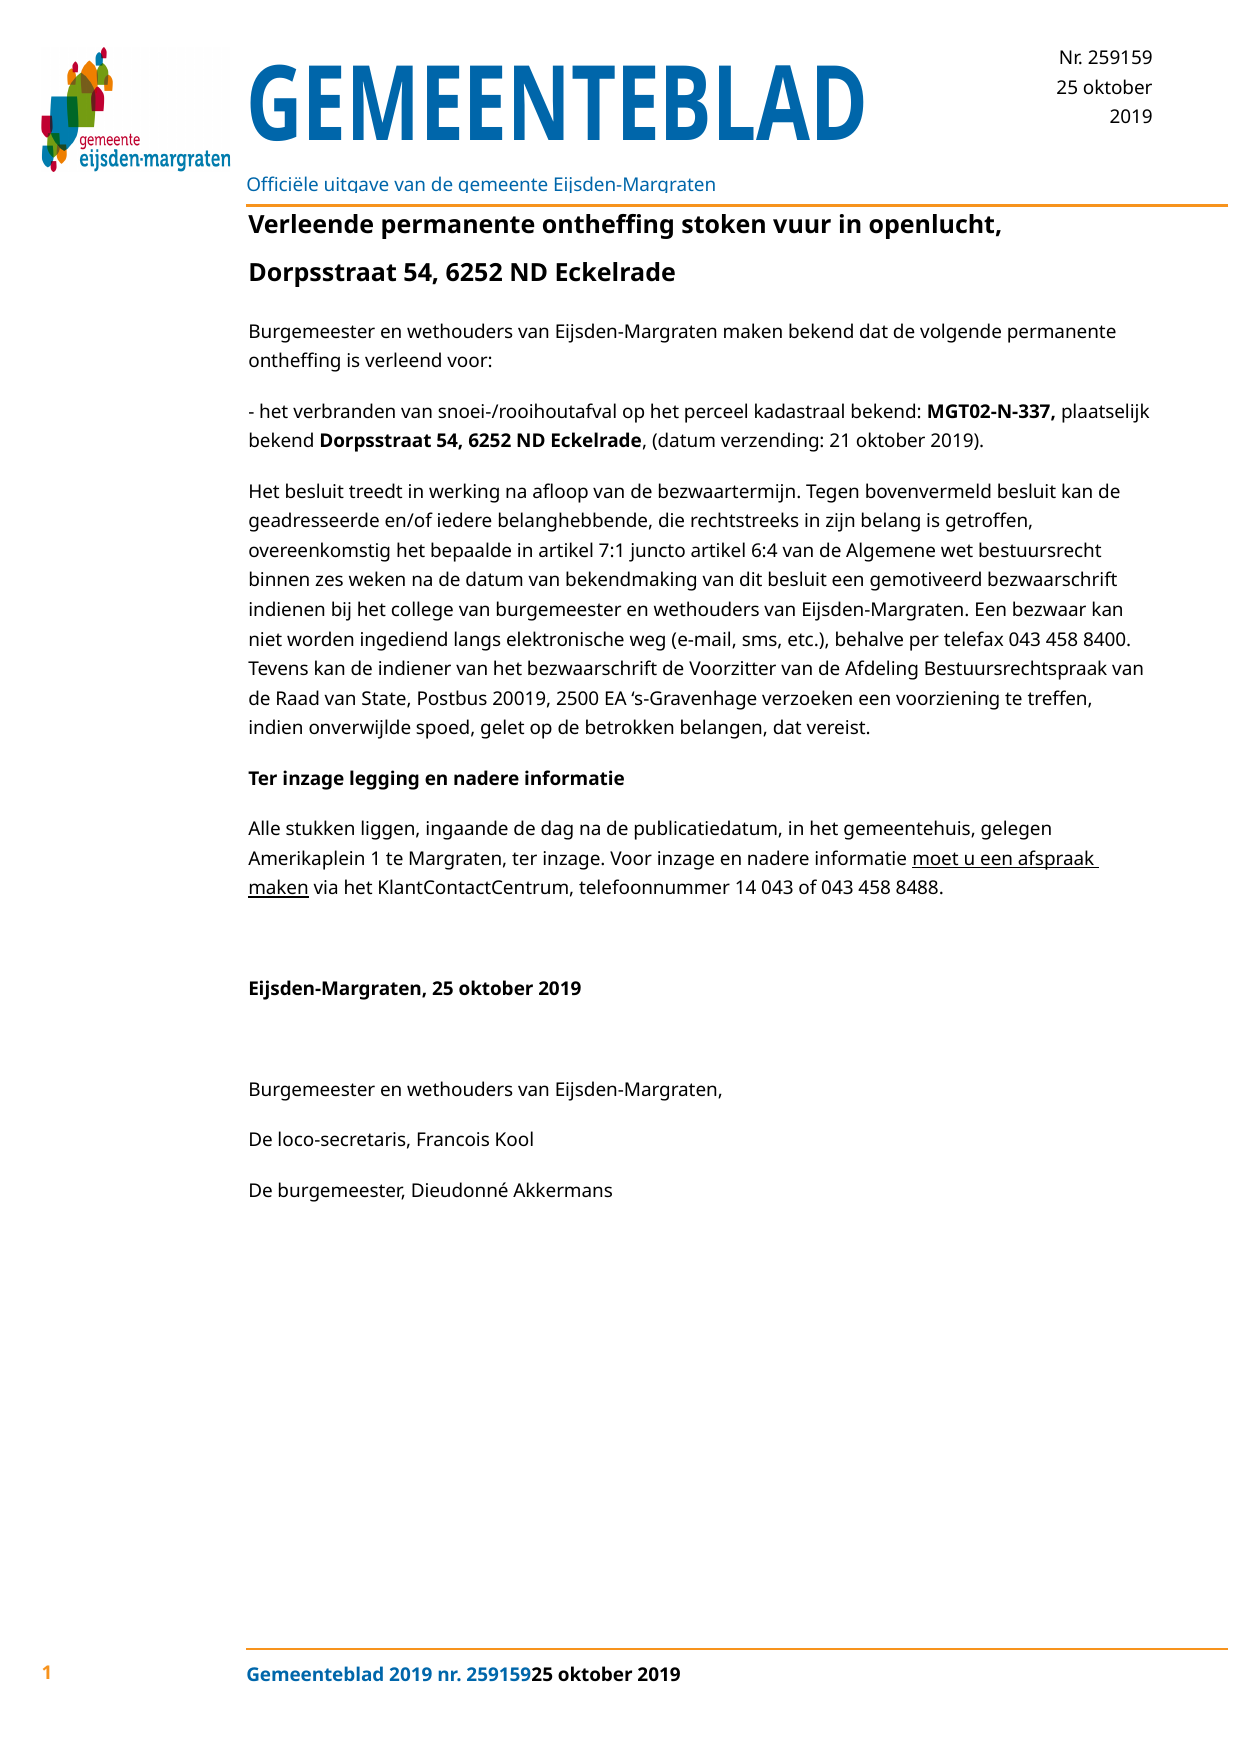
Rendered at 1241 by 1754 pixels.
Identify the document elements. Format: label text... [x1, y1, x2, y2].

text - het verbranden van snoei-/rooihoutafval op het perceel kadastraal bekend: MGT02-N-337, plaatselijk bekend Dorpsstraat 54, 6252 ND Eckelrade, (datum verzending: 21 oktober 2019). [248, 398, 1152, 453]
text De burgemeester, Dieudonné Akkermans [248, 1177, 1152, 1203]
text Burgemeester en wethouders van Eijsden-Margraten, [248, 1076, 1152, 1102]
text De loco-secretaris, Francois Kool [248, 1127, 1152, 1152]
picture [41, 47, 231, 172]
text Alle stukken liggen, ingaande de dag na de publicatiedatum, in het gemeentehuis, gelegen Amerikaplein 1 te Margraten, ter inzage. Voor inzage en nadere informatie moet u een afspraak maken via het KlantContactCentrum, telefoonnummer 14 043 of 043 458 8488. [248, 815, 1152, 900]
text Ter inzage legging en nadere informatie [248, 765, 1152, 791]
text Verleende permanente ontheffing stoken vuur in openlucht, Dorpsstraat 54, 6252 ND Eckelrade [248, 207, 1152, 288]
text Het besluit treedt in werking na afloop van de bezwaartermijn. Tegen bovenvermeld besluit kan de geadresseerde en/of iedere belanghebbende, die rechtstreeks in zijn belang is getroffen, overeenkomstig het bepaalde in artikel 7:1 juncto artikel 6:4 van de Algemene wet bestuursrecht binnen zes weken na de datum van bekendmaking van dit besluit een gemotiveerd bezwaarschrift indienen bij het college van burgemeester en wethouders van Eijsden-Margraten. Een bezwaar kan niet worden ingediend langs elektronische weg (e-mail, sms, etc.), behalve per telefax 043 458 8400. Tevens kan de indiener van het bezwaarschrift de Voorzitter van de Afdeling Bestuursrechtspraak van de Raad van State, Postbus 20019, 2500 EA ‘s-Gravenhage verzoeken een voorziening te treffen, indien onverwijlde spoed, gelet op de betrokken belangen, dat vereist. [248, 478, 1152, 740]
text Burgemeester en wethouders van Eijsden-Margraten maken bekend dat de volgende permanente ontheffing is verleend voor: [248, 318, 1152, 373]
text Eijsden-Margraten, 25 oktober 2019 [248, 975, 1152, 1001]
